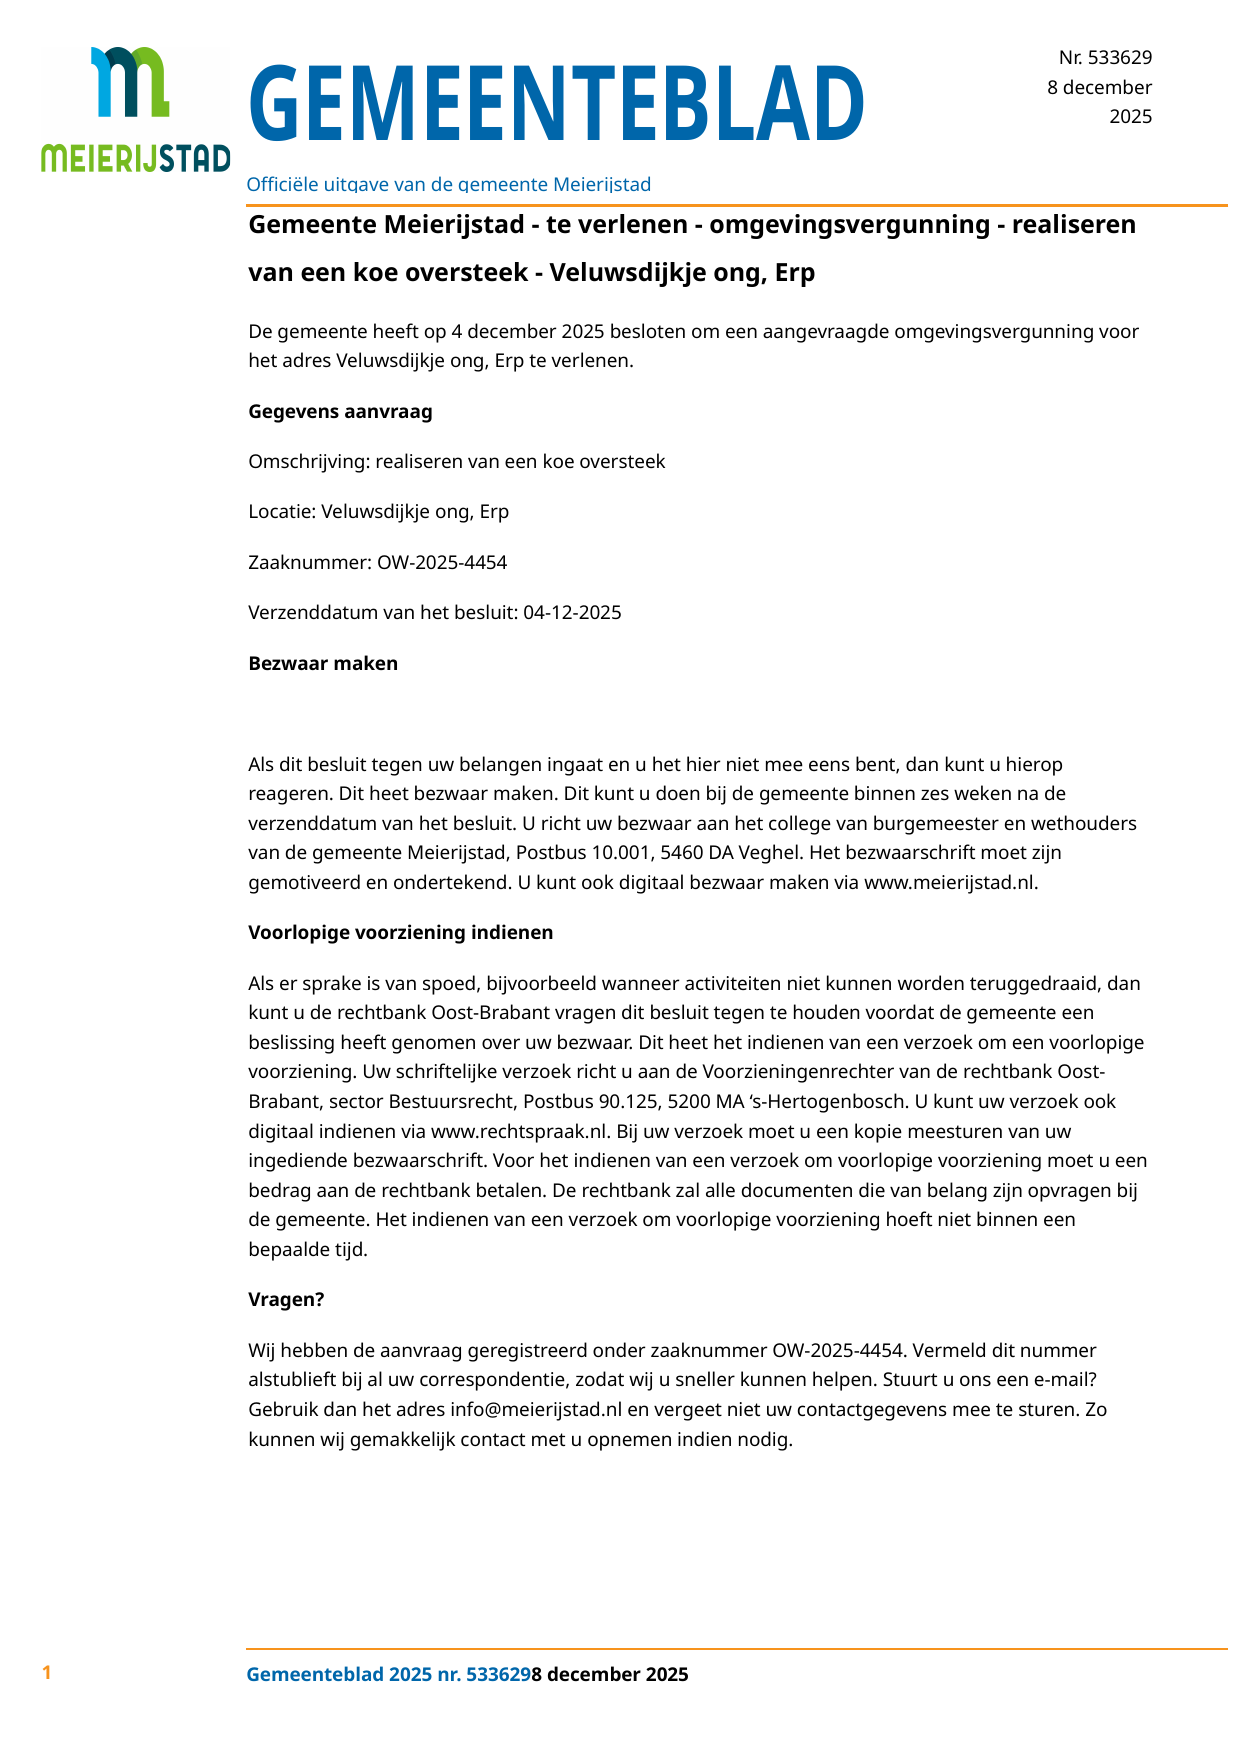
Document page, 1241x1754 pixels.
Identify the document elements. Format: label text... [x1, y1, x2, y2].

text Verzenddatum van het besluit: 04-12-2025 [248, 599, 1152, 625]
text Wij hebben de aanvraag geregistreerd onder zaaknummer OW-2025-4454. Vermeld dit nummer alstublieft bij al uw correspondentie, zodat wij u sneller kunnen helpen. Stuurt u ons een e-mail? Gebruik dan het adres info@meierijstad.nl en vergeet niet uw contactgegevens mee te sturen. Zo kunnen wij gemakkelijk contact met u opnemen indien nodig. [248, 1337, 1152, 1452]
text Voorlopige voorziening indienen [248, 919, 1152, 945]
text Als er sprake is van spoed, bijvoorbeeld wanneer activiteiten niet kunnen worden teruggedraaid, dan kunt u de rechtbank Oost-Brabant vragen dit besluit tegen te houden voordat de gemeente een beslissing heeft genomen over uw bezwaar. Dit heet het indienen van een verzoek om een voorlopige voorziening. Uw schriftelijke verzoek richt u aan de Voorzieningenrechter van de rechtbank Oost-Brabant, sector Bestuursrecht, Postbus 90.125, 5200 MA ‘s-Hertogenbosch. U kunt uw verzoek ook digitaal indienen via www.rechtspraak.nl. Bij uw verzoek moet u een kopie meesturen van uw ingediende bezwaarschrift. Voor het indienen van een verzoek om voorlopige voorziening moet u een bedrag aan de rechtbank betalen. De rechtbank zal alle documenten die van belang zijn opvragen bij de gemeente. Het indienen van een verzoek om voorlopige voorziening hoeft niet binnen een bepaalde tijd. [248, 970, 1152, 1262]
text Zaaknummer: OW-2025-4454 [248, 549, 1152, 575]
text De gemeente heeft op 4 december 2025 besloten om een aangevraagde omgevingsvergunning voor het adres Veluwsdijkje ong, Erp te verlenen. [248, 318, 1152, 373]
text Vragen? [248, 1287, 1152, 1312]
text Bezwaar maken [248, 650, 1152, 676]
text Locatie: Veluwsdijkje ong, Erp [248, 499, 1152, 524]
text Omschrijving: realiseren van een koe oversteek [248, 448, 1152, 474]
text Gemeente Meierijstad - te verlenen - omgevingsvergunning - realiseren van een koe oversteek - Veluwsdijkje ong, Erp [248, 207, 1152, 288]
text Gegevens aanvraag [248, 398, 1152, 424]
text Als dit besluit tegen uw belangen ingaat en u het hier niet mee eens bent, dan kunt u hierop reageren. Dit heet bezwaar maken. Dit kunt u doen bij de gemeente binnen zes weken na de verzenddatum van het besluit. U richt uw bezwaar aan het college van burgemeester en wethouders van de gemeente Meierijstad, Postbus 10.001, 5460 DA Veghel. Het bezwaarschrift moet zijn gemotiveerd en ondertekend. U kunt ook digitaal bezwaar maken via www.meierijstad.nl. [248, 751, 1152, 895]
picture [41, 47, 231, 172]
